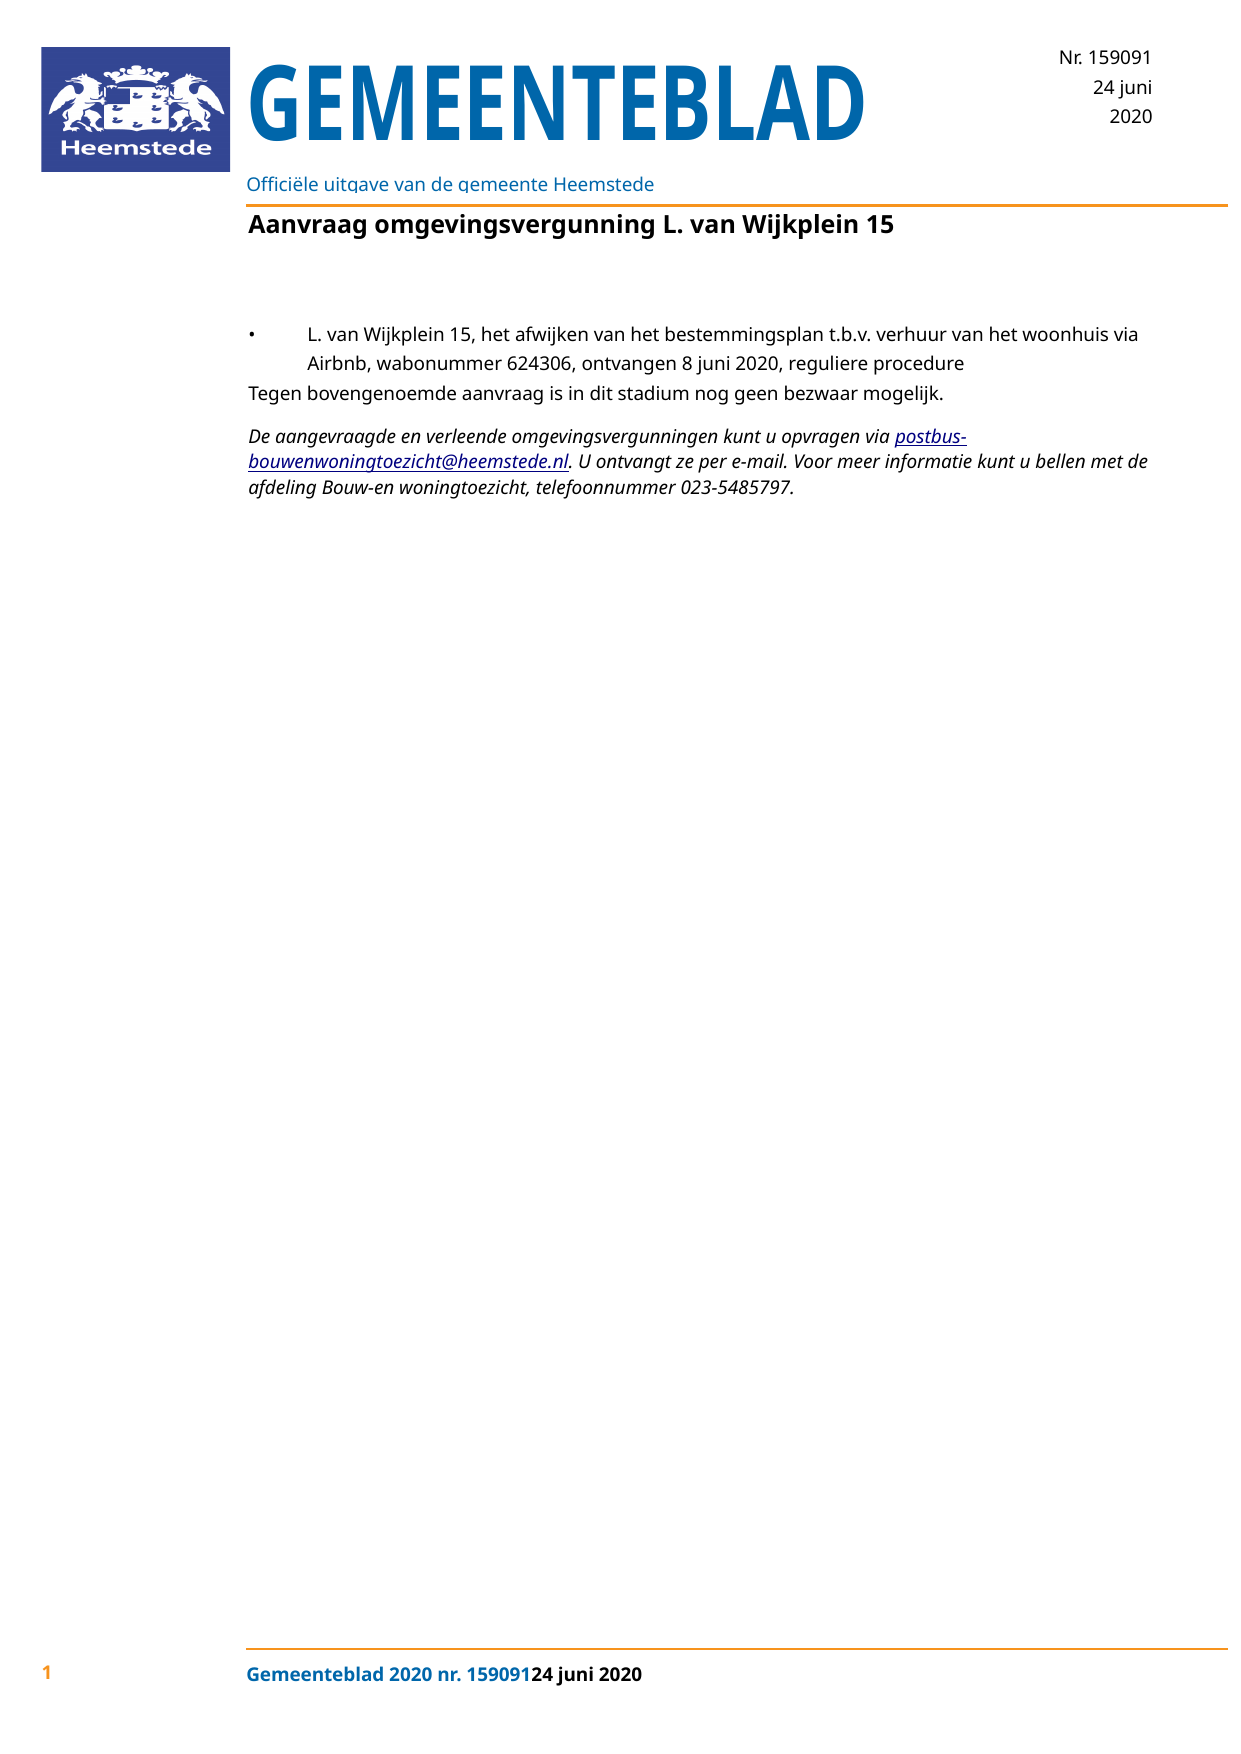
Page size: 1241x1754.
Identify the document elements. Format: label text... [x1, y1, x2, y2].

text Tegen bovengenoemde aanvraag is in dit stadium nog geen bezwaar mogelijk. [248, 380, 1152, 406]
text Aanvraag omgevingsvergunning L. van Wijkplein 15 [248, 207, 1152, 241]
text De aangevraagde en verleende omgevingsvergunningen kunt u opvragen via postbus-bouwenwoningtoezicht@heemstede.nl. U ontvangt ze per e-mail. Voor meer informatie kunt u bellen met de afdeling Bouw-en woningtoezicht, telefoonnummer 023-5485797. [248, 423, 1152, 500]
picture [41, 47, 231, 172]
list L. van Wijkplein 15, het afwijken van het bestemmingsplan t.b.v. verhuur van het woonhuis via Airbnb, wabonummer 624306, ontvangen 8 juni 2020, reguliere procedure [248, 321, 1152, 376]
